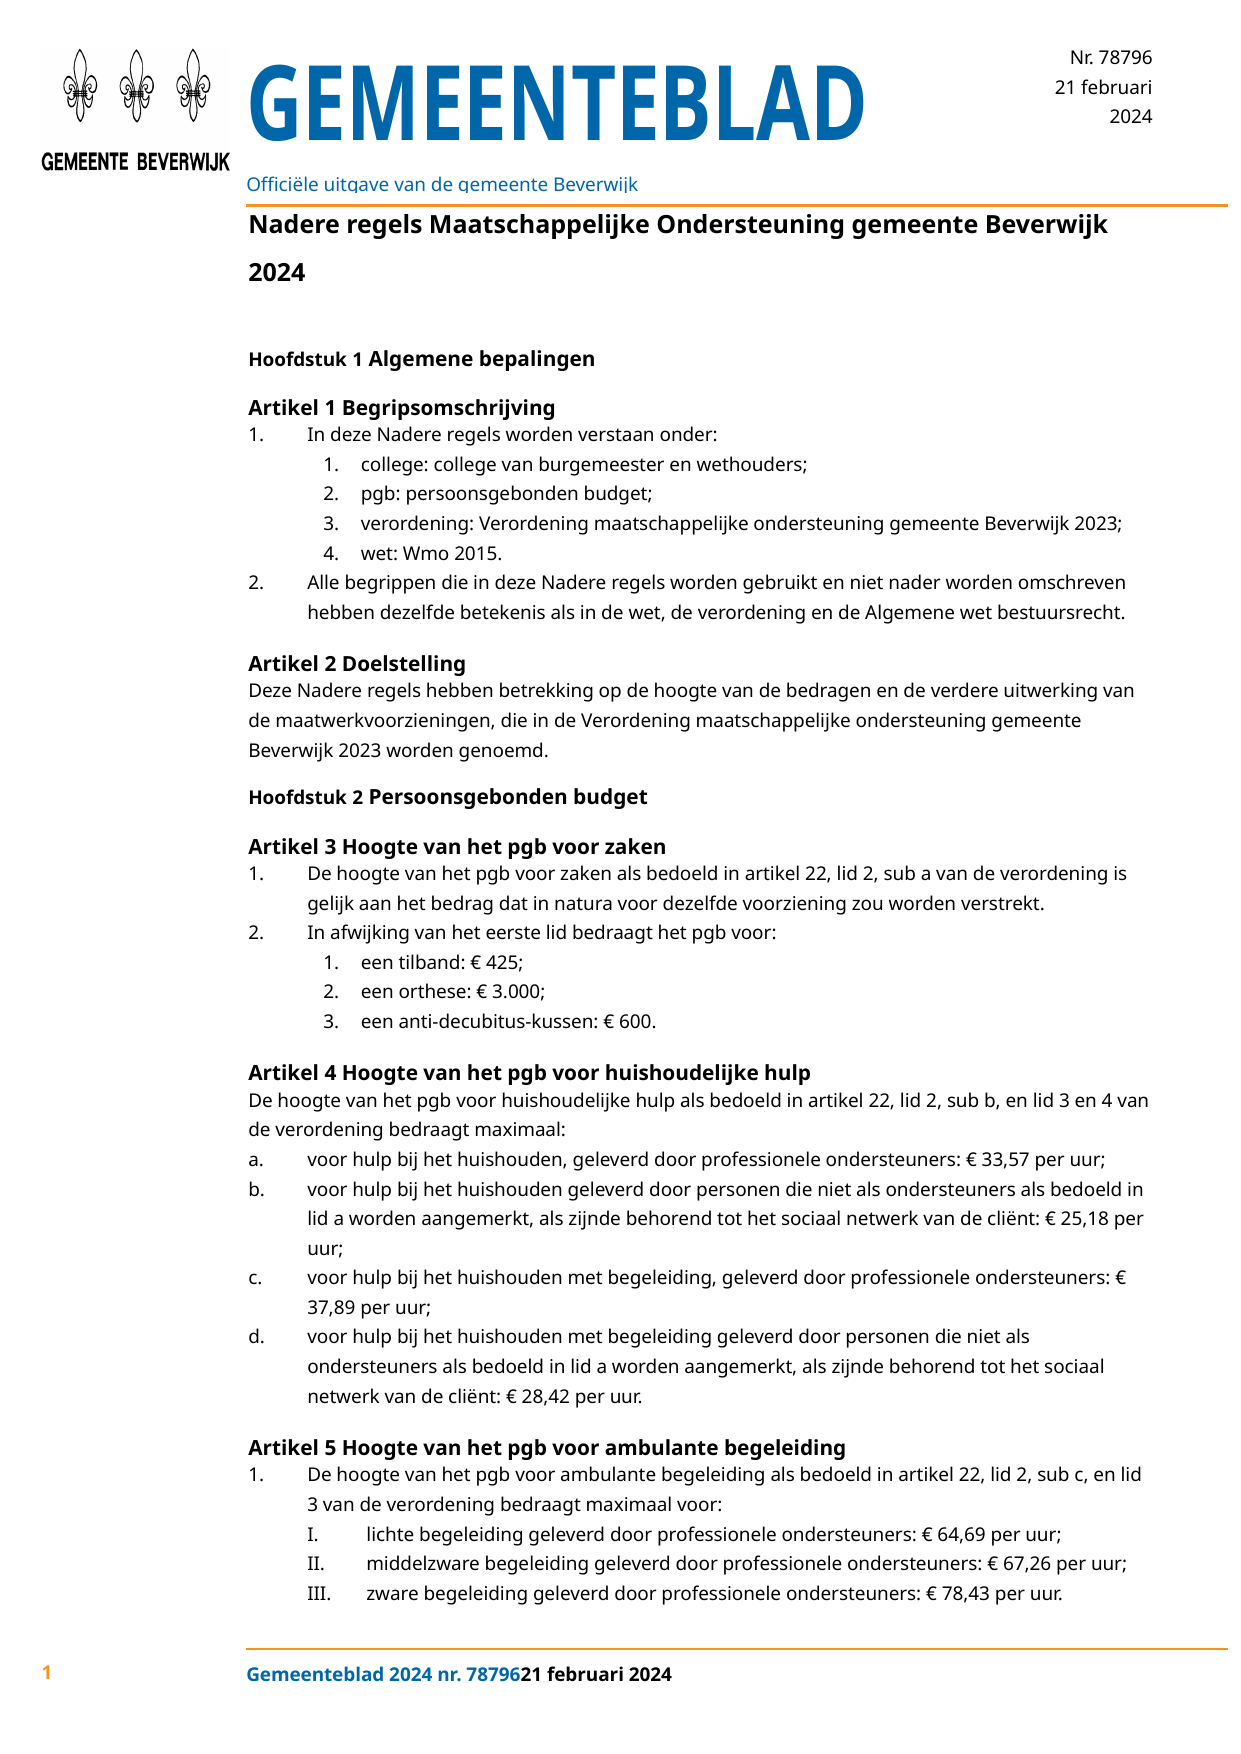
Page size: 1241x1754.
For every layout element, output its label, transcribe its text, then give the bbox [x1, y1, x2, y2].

picture [41, 47, 231, 172]
list voor hulp bij het huishouden geleverd door personen die niet als ondersteuners als bedoeld in lid a worden aangemerkt, als zijnde behorend tot het sociaal netwerk van de cliënt: € 25,18 per uur; [248, 1176, 1152, 1261]
text Artikel 4 Hoogte van het pgb voor huishoudelijke hulp [248, 1058, 1152, 1087]
list middelzware begeleiding geleverd door professionele ondersteuners: € 67,26 per uur; [307, 1550, 1152, 1576]
list voor hulp bij het huishouden met begeleiding geleverd door personen die niet als ondersteuners als bedoeld in lid a worden aangemerkt, als zijnde behorend tot het sociaal netwerk van de cliënt: € 28,42 per uur. [248, 1324, 1152, 1408]
list pgb: persoonsgebonden budget; [323, 481, 1152, 506]
list Alle begrippen die in deze Nadere regels worden gebruikt en niet nader worden omschreven hebben dezelfde betekenis als in de wet, de verordening en de Algemene wet bestuursrecht. [248, 569, 1152, 624]
list wet: Wmo 2015. [323, 540, 1152, 565]
list een anti-decubitus-kussen: € 600. [323, 1008, 1152, 1034]
list De hoogte van het pgb voor ambulante begeleiding als bedoeld in artikel 22, lid 2, sub c, en lid 3 van de verordening bedraagt maximaal voor: [248, 1462, 1152, 1517]
text Nadere regels Maatschappelijke Ondersteuning gemeente Beverwijk 2024 [248, 207, 1152, 288]
text Hoofdstuk 1 Algemene bepalingen [248, 344, 1152, 372]
list In afwijking van het eerste lid bedraagt het pgb voor: [248, 919, 1152, 945]
list zware begeleiding geleverd door professionele ondersteuners: € 78,43 per uur. [307, 1580, 1152, 1606]
list voor hulp bij het huishouden met begeleiding, geleverd door professionele ondersteuners: € 37,89 per uur; [248, 1264, 1152, 1320]
text Artikel 5 Hoogte van het pgb voor ambulante begeleiding [248, 1433, 1152, 1462]
text Artikel 3 Hoogte van het pgb voor zaken [248, 832, 1152, 860]
list voor hulp bij het huishouden, geleverd door professionele ondersteuners: € 33,57 per uur; [248, 1146, 1152, 1172]
list een orthese: € 3.000; [323, 978, 1152, 1004]
text Artikel 1 Begripsomschrijving [248, 393, 1152, 421]
list college: college van burgemeester en wethouders; [323, 451, 1152, 477]
text Deze Nadere regels hebben betrekking op de hoogte van de bedragen en de verdere uitwerking van de maatwerkvoorzieningen, die in de Verordening maatschappelijke ondersteuning gemeente Beverwijk 2023 worden genoemd. [248, 678, 1152, 763]
list De hoogte van het pgb voor zaken als bedoeld in artikel 22, lid 2, sub a van de verordening is gelijk aan het bedrag dat in natura voor dezelfde voorziening zou worden verstrekt. [248, 860, 1152, 916]
list In deze Nadere regels worden verstaan onder: [248, 421, 1152, 447]
list verordening: Verordening maatschappelijke ondersteuning gemeente Beverwijk 2023; [323, 510, 1152, 536]
list lichte begeleiding geleverd door professionele ondersteuners: € 64,69 per uur; [307, 1521, 1152, 1547]
text De hoogte van het pgb voor huishoudelijke hulp als bedoeld in artikel 22, lid 2, sub b, en lid 3 en 4 van de verordening bedraagt maximaal: [248, 1087, 1152, 1142]
text Hoofdstuk 2 Persoonsgebonden budget [248, 782, 1152, 811]
text Artikel 2 Doelstelling [248, 649, 1152, 678]
list een tilband: € 425; [323, 949, 1152, 975]
